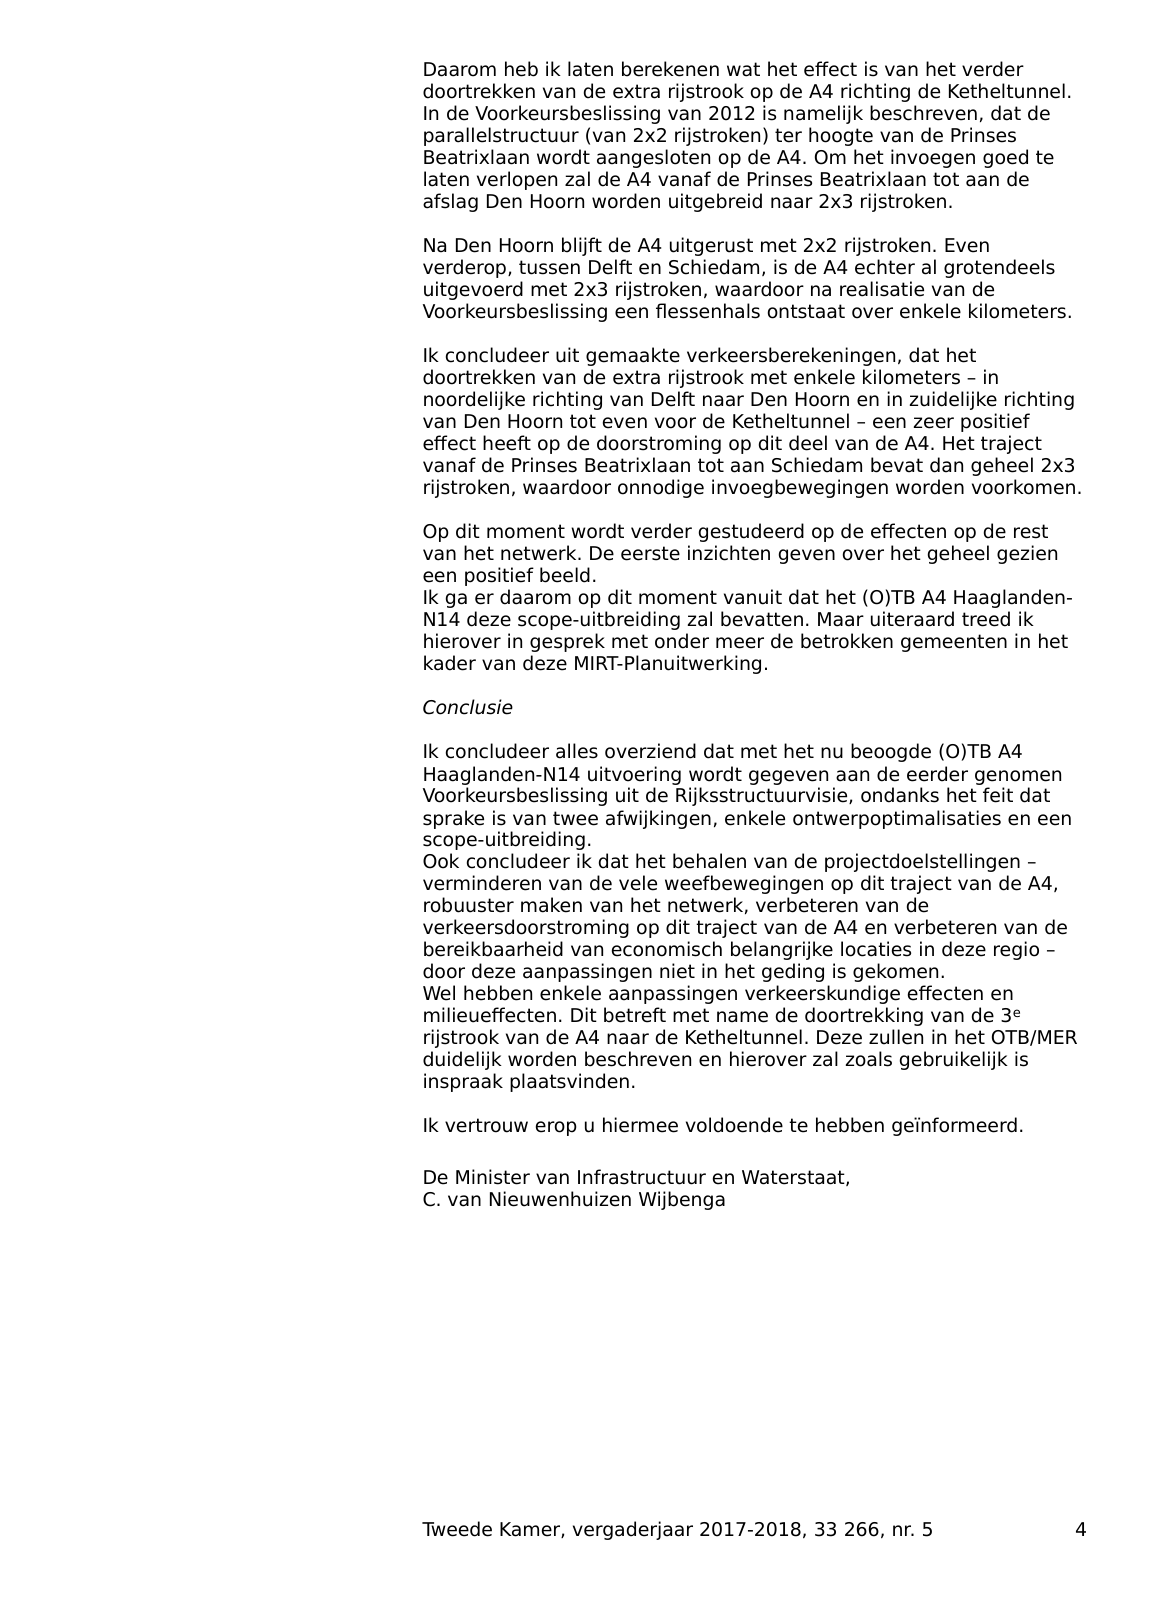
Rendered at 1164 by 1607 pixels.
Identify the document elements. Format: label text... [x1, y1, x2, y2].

text Ik vertrouw erop u hiermee voldoende te hebben geïnformeerd. [422, 1115, 1087, 1137]
text Daarom heb ik laten berekenen wat het effect is van het verder doortrekken van de extra rijstrook op de A4 richting de Ketheltunnel. In de Voorkeursbeslissing van 2012 is namelijk beschreven, dat de parallelstructuur (van 2x2 rijstroken) ter hoogte van de Prinses Beatrixlaan wordt aangesloten op de A4. Om het invoegen goed te laten verlopen zal de A4 vanaf de Prinses Beatrixlaan tot aan de afslag Den Hoorn worden uitgebreid naar 2x3 rijstroken. [422, 59, 1087, 213]
text De Minister van Infrastructuur en Waterstaat, C. van Nieuwenhuizen Wijbenga [422, 1167, 1087, 1211]
text Op dit moment wordt verder gestudeerd op de effecten op de rest van het netwerk. De eerste inzichten geven over het geheel gezien een positief beeld. [422, 521, 1087, 587]
text Ik concludeer uit gemaakte verkeersberekeningen, dat het doortrekken van de extra rijstrook met enkele kilometers – in noordelijke richting van Delft naar Den Hoorn en in zuidelijke richting van Den Hoorn tot even voor de Ketheltunnel – een zeer positief effect heeft op de doorstroming op dit deel van de A4. Het traject vanaf de Prinses Beatrixlaan tot aan Schiedam bevat dan geheel 2x3 rijstroken, waardoor onnodige invoegbewegingen worden voorkomen. [422, 345, 1087, 499]
text Ik ga er daarom op dit moment vanuit dat het (O)TB A4 Haaglanden-N14 deze scope-uitbreiding zal bevatten. Maar uiteraard treed ik hierover in gesprek met onder meer de betrokken gemeenten in het kader van deze MIRT-Planuitwerking. [422, 587, 1087, 675]
text Wel hebben enkele aanpassingen verkeerskundige effecten en milieueffecten. Dit betreft met name de doortrekking van de 3e rijstrook van de A4 naar de Ketheltunnel. Deze zullen in het OTB/MER duidelijk worden beschreven en hierover zal zoals gebruikelijk is inspraak plaatsvinden. [422, 983, 1087, 1093]
text Ook concludeer ik dat het behalen van de projectdoelstellingen – verminderen van de vele weefbewegingen op dit traject van de A4, robuuster maken van het netwerk, verbeteren van de verkeersdoorstroming op dit traject van de A4 en verbeteren van de bereikbaarheid van economisch belangrijke locaties in deze regio – door deze aanpassingen niet in het geding is gekomen. [422, 851, 1087, 983]
subtitle Conclusie [422, 697, 1087, 719]
text Na Den Hoorn blijft de A4 uitgerust met 2x2 rijstroken. Even verderop, tussen Delft en Schiedam, is de A4 echter al grotendeels uitgevoerd met 2x3 rijstroken, waardoor na realisatie van de Voorkeursbeslissing een flessenhals ontstaat over enkele kilometers. [422, 235, 1087, 323]
text Ik concludeer alles overziend dat met het nu beoogde (O)TB A4 Haaglanden-N14 uitvoering wordt gegeven aan de eerder genomen Voorkeursbeslissing uit de Rijksstructuurvisie, ondanks het feit dat sprake is van twee afwijkingen, enkele ontwerpoptimalisaties en een scope-uitbreiding. [422, 741, 1087, 851]
